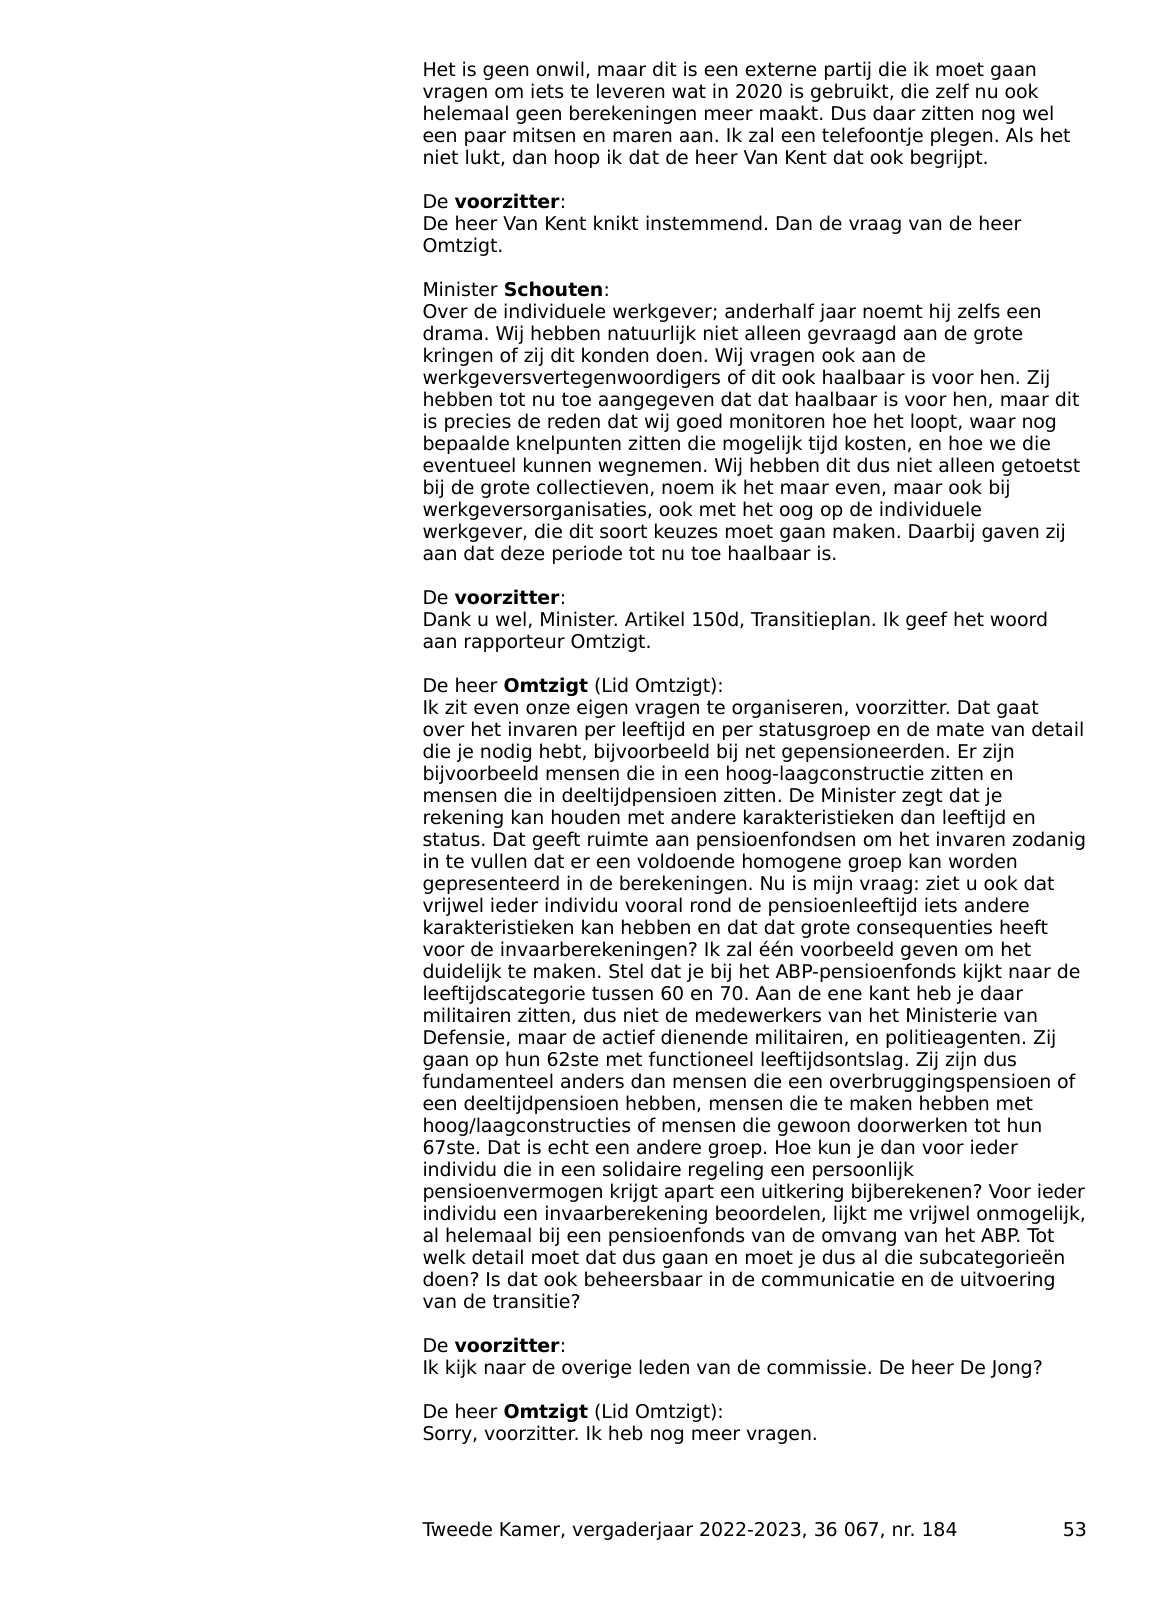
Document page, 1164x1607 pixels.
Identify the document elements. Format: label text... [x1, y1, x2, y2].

text De voorzitter: [422, 1335, 1087, 1357]
text De voorzitter: [422, 191, 1087, 213]
text Ik kijk naar de overige leden van de commissie. De heer De Jong? [422, 1357, 1087, 1379]
text Sorry, voorzitter. Ik heb nog meer vragen. [422, 1423, 1087, 1445]
text Over de individuele werkgever; anderhalf jaar noemt hij zelfs een drama. Wij hebben natuurlijk niet alleen gevraagd aan de grote kringen of zij dit konden doen. Wij vragen ook aan de werkgeversvertegenwoordigers of dit ook haalbaar is voor hen. Zij hebben tot nu toe aangegeven dat dat haalbaar is voor hen, maar dit is precies de reden dat wij goed monitoren hoe het loopt, waar nog bepaalde knelpunten zitten die mogelijk tijd kosten, en hoe we die eventueel kunnen wegnemen. Wij hebben dit dus niet alleen getoetst bij de grote collectieven, noem ik het maar even, maar ook bij werkgeversorganisaties, ook met het oog op de individuele werkgever, die dit soort keuzes moet gaan maken. Daarbij gaven zij aan dat deze periode tot nu toe haalbaar is. [422, 301, 1087, 565]
text De voorzitter: [422, 587, 1087, 609]
text Het is geen onwil, maar dit is een externe partij die ik moet gaan vragen om iets te leveren wat in 2020 is gebruikt, die zelf nu ook helemaal geen berekeningen meer maakt. Dus daar zitten nog wel een paar mitsen en maren aan. Ik zal een telefoontje plegen. Als het niet lukt, dan hoop ik dat de heer Van Kent dat ook begrijpt. [422, 59, 1087, 169]
text De heer Van Kent knikt instemmend. Dan de vraag van de heer Omtzigt. [422, 213, 1087, 257]
text Ik zit even onze eigen vragen te organiseren, voorzitter. Dat gaat over het invaren per leeftijd en per statusgroep en de mate van detail die je nodig hebt, bijvoorbeeld bij net gepensioneerden. Er zijn bijvoorbeeld mensen die in een hoog-laagconstructie zitten en mensen die in deeltijdpensioen zitten. De Minister zegt dat je rekening kan houden met andere karakteristieken dan leeftijd en status. Dat geeft ruimte aan pensioenfondsen om het invaren zodanig in te vullen dat er een voldoende homogene groep kan worden gepresenteerd in de berekeningen. Nu is mijn vraag: ziet u ook dat vrijwel ieder individu vooral rond de pensioenleeftijd iets andere karakteristieken kan hebben en dat dat grote consequenties heeft voor de invaarberekeningen? Ik zal één voorbeeld geven om het duidelijk te maken. Stel dat je bij het ABP-pensioenfonds kijkt naar de leeftijdscategorie tussen 60 en 70. Aan de ene kant heb je daar militairen zitten, dus niet de medewerkers van het Ministerie van Defensie, maar de actief dienende militairen, en politieagenten. Zij gaan op hun 62ste met functioneel leeftijdsontslag. Zij zijn dus fundamenteel anders dan mensen die een overbruggingspensioen of een deeltijdpensioen hebben, mensen die te maken hebben met hoog/laagconstructies of mensen die gewoon doorwerken tot hun 67ste. Dat is echt een andere groep. Hoe kun je dan voor ieder individu die in een solidaire regeling een persoonlijk pensioenvermogen krijgt apart een uitkering bijberekenen? Voor ieder individu een invaarberekening beoordelen, lijkt me vrijwel onmogelijk, al helemaal bij een pensioenfonds van de omvang van het ABP. Tot welk detail moet dat dus gaan en moet je dus al die subcategorieën doen? Is dat ook beheersbaar in de communicatie en de uitvoering van de transitie? [422, 697, 1087, 1313]
text De heer Omtzigt (Lid Omtzigt): [422, 675, 1087, 697]
text De heer Omtzigt (Lid Omtzigt): [422, 1401, 1087, 1423]
text Dank u wel, Minister. Artikel 150d, Transitieplan. Ik geef het woord aan rapporteur Omtzigt. [422, 609, 1087, 653]
text Minister Schouten: [422, 279, 1087, 301]
